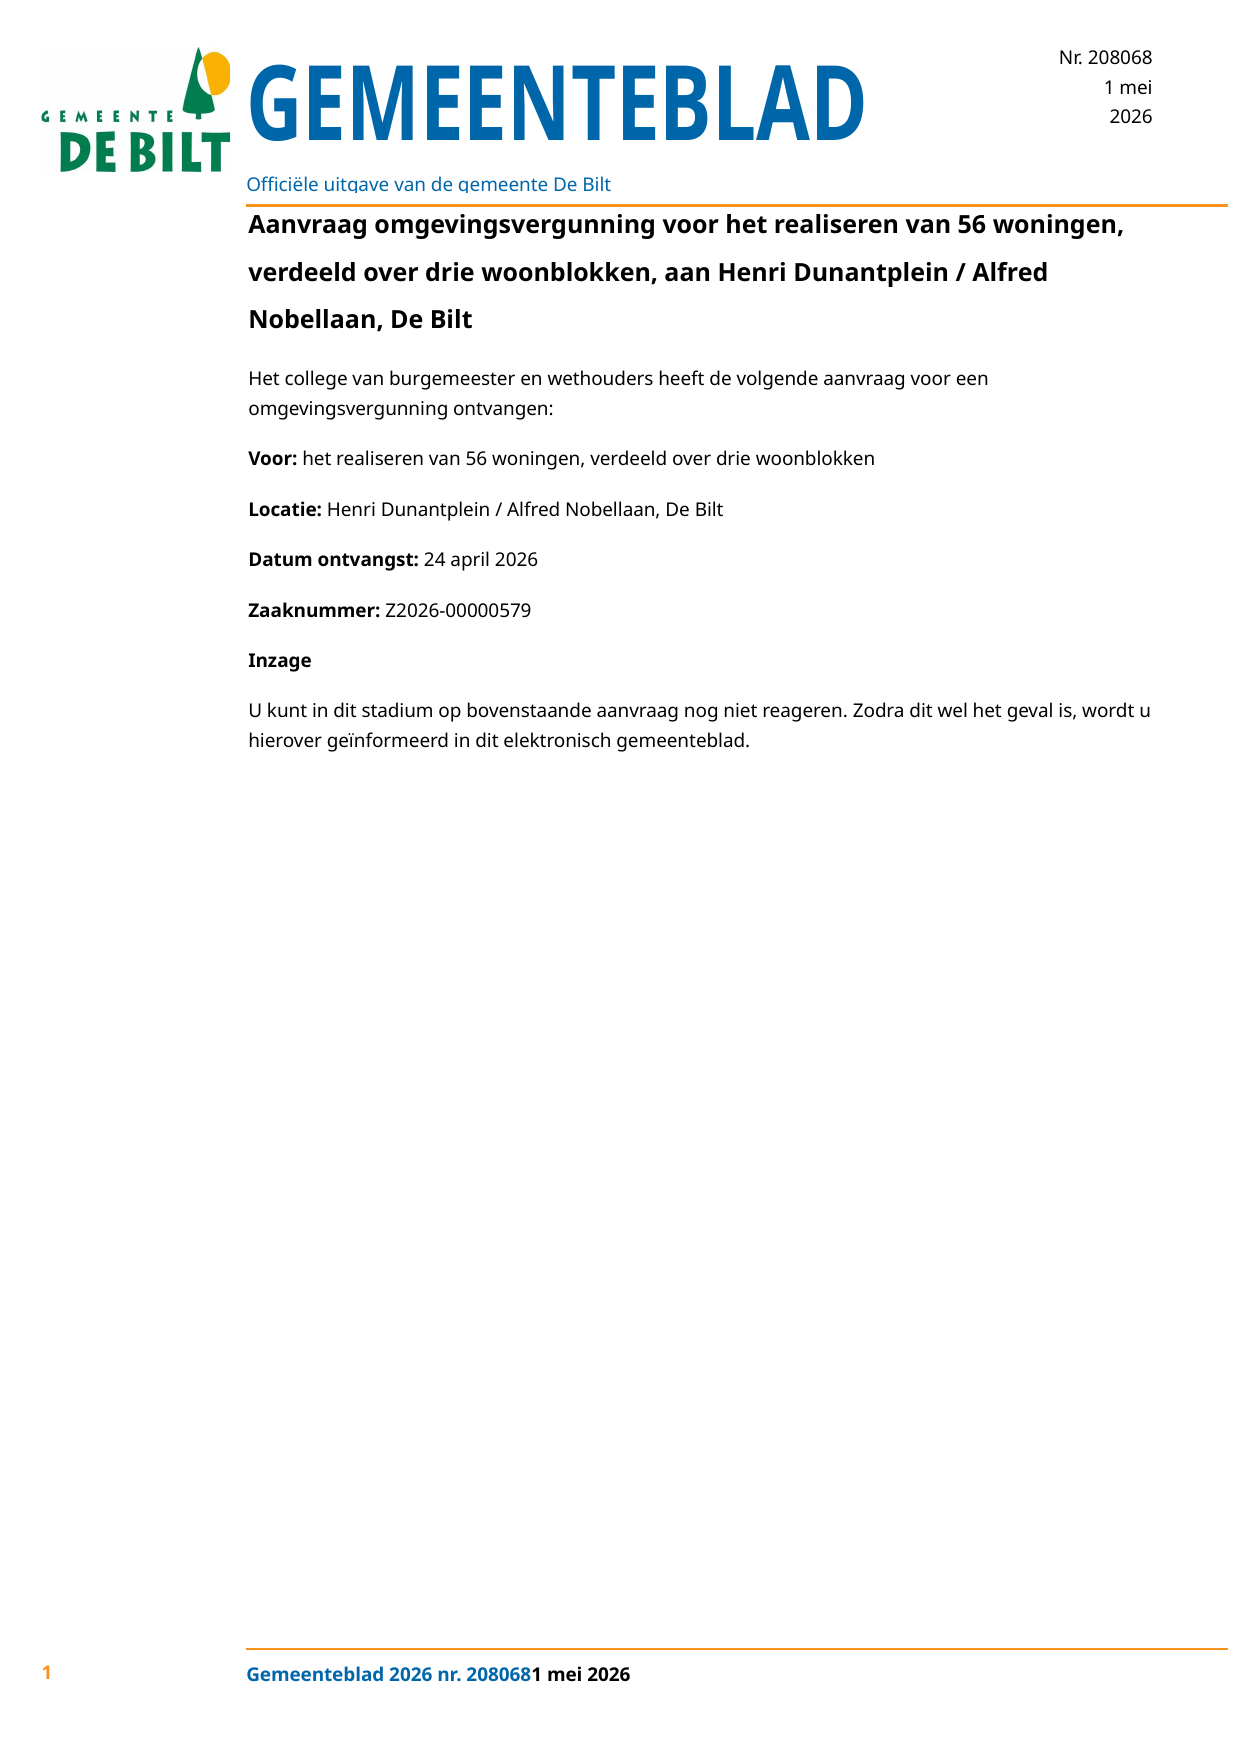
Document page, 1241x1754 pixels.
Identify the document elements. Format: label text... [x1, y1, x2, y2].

text Inzage [248, 647, 1152, 673]
text U kunt in dit stadium op bovenstaande aanvraag nog niet reageren. Zodra dit wel het geval is, wordt u hierover geïnformeerd in dit elektronisch gemeenteblad. [248, 698, 1152, 753]
text Het college van burgemeester en wethouders heeft de volgende aanvraag voor een omgevingsvergunning ontvangen: [248, 366, 1152, 421]
text Aanvraag omgevingsvergunning voor het realiseren van 56 woningen, verdeeld over drie woonblokken, aan Henri Dunantplein / Alfred Nobellaan, De Bilt [248, 207, 1152, 336]
text Voor: het realiseren van 56 woningen, verdeeld over drie woonblokken [248, 446, 1152, 471]
text Locatie: Henri Dunantplein / Alfred Nobellaan, De Bilt [248, 496, 1152, 522]
text Datum ontvangst: 24 april 2026 [248, 546, 1152, 572]
picture [41, 47, 231, 172]
text Zaaknummer: Z2026-00000579 [248, 597, 1152, 622]
